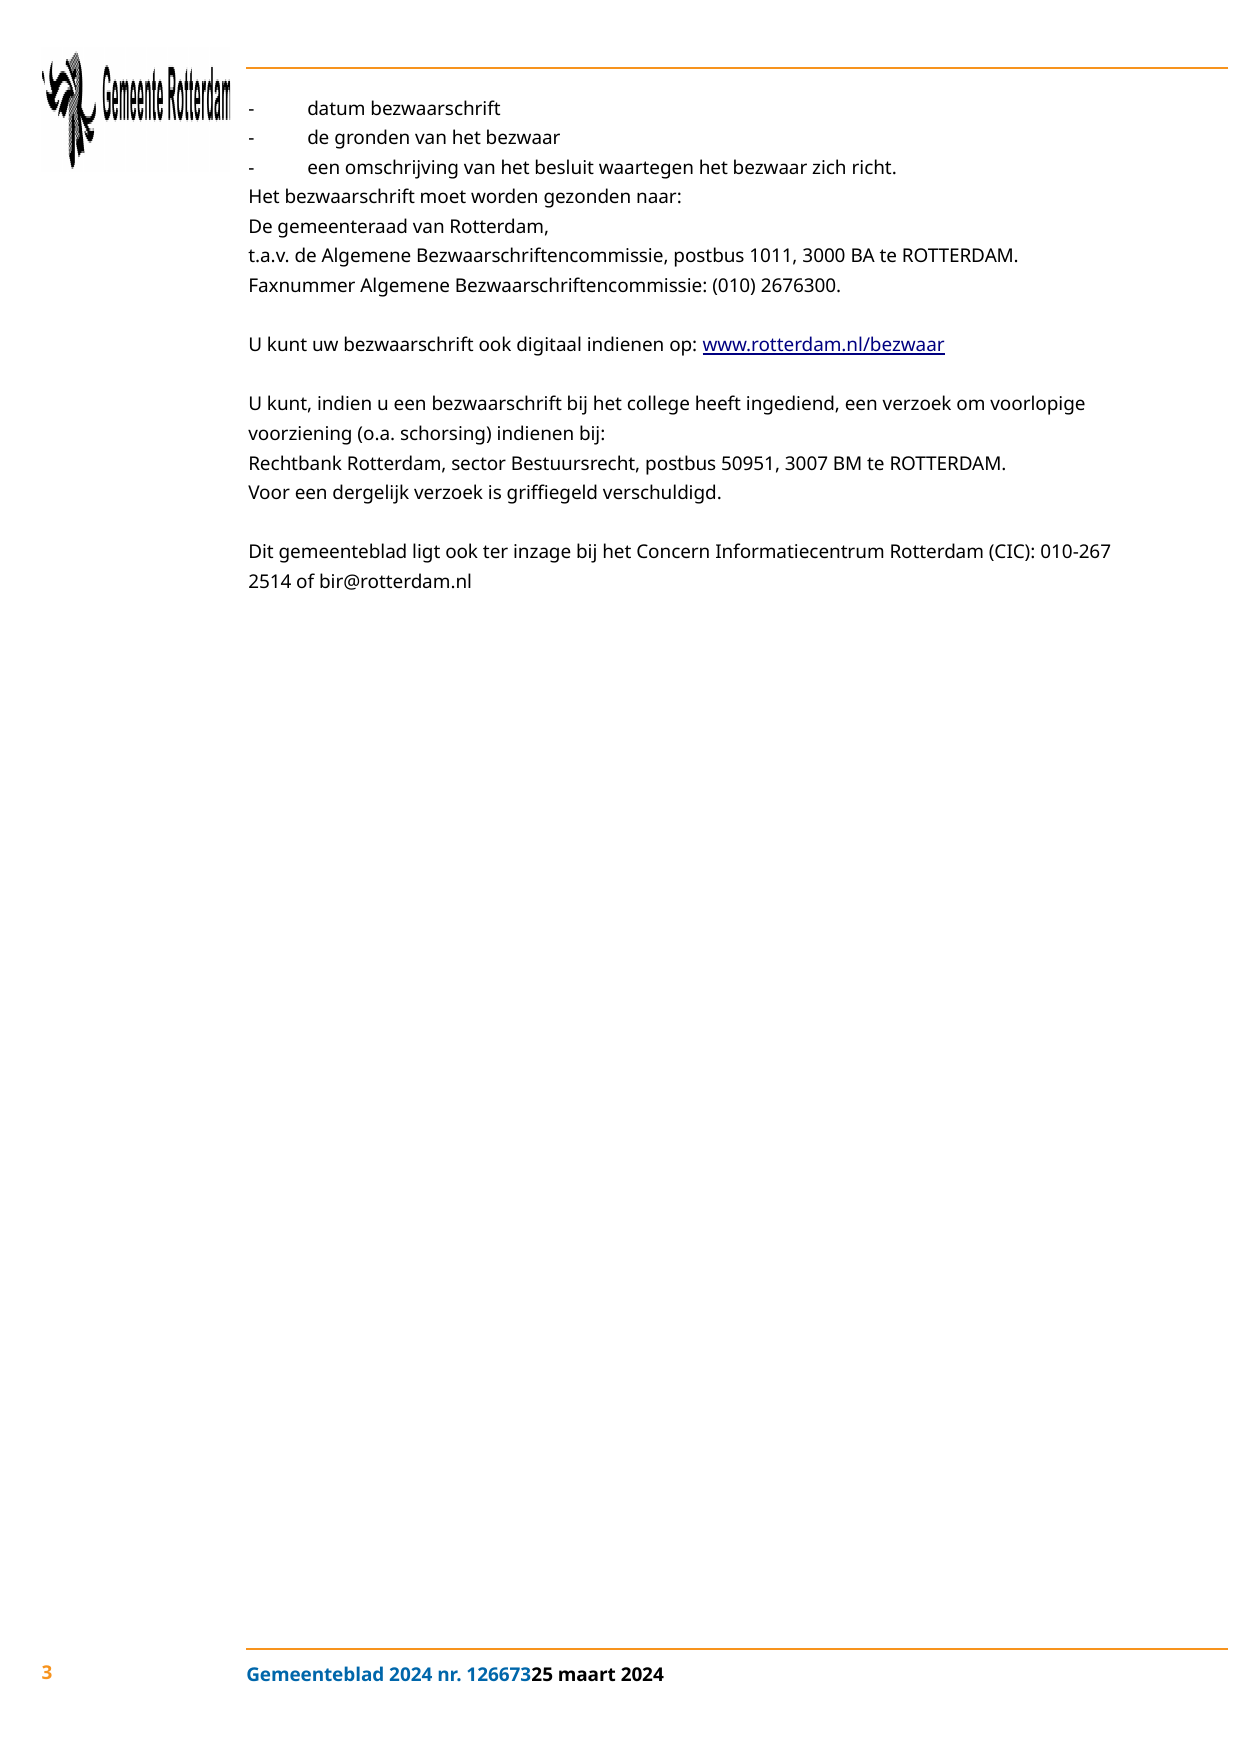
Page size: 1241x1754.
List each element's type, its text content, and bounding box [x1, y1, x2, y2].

list een omschrijving van het besluit waartegen het bezwaar zich richt. [248, 154, 1152, 180]
text De gemeenteraad van Rotterdam, [248, 213, 1152, 239]
text U kunt uw bezwaarschrift ook digitaal indienen op: www.rotterdam.nl/bezwaar [248, 331, 1152, 357]
text t.a.v. de Algemene Bezwaarschriftencommissie, postbus 1011, 3000 BA te ROTTERDAM. [248, 243, 1152, 268]
text Rechtbank Rotterdam, sector Bestuursrecht, postbus 50951, 3007 BM te ROTTERDAM. [248, 450, 1152, 476]
list de gronden van het bezwaar [248, 124, 1152, 150]
list datum bezwaarschrift [248, 95, 1152, 121]
text Voor een dergelijk verzoek is griffiegeld verschuldigd. [248, 479, 1152, 505]
text Dit gemeenteblad ligt ook ter inzage bij het Concern Informatiecentrum Rotterdam (CIC): 010-267 2514 of bir@rotterdam.nl [248, 538, 1152, 594]
text Faxnummer Algemene Bezwaarschriftencommissie: (010) 2676300. [248, 272, 1152, 298]
text U kunt, indien u een bezwaarschrift bij het college heeft ingediend, een verzoek om voorlopige voorziening (o.a. schorsing) indienen bij: [248, 391, 1152, 446]
picture [41, 47, 231, 172]
text Het bezwaarschrift moet worden gezonden naar: [248, 183, 1152, 209]
